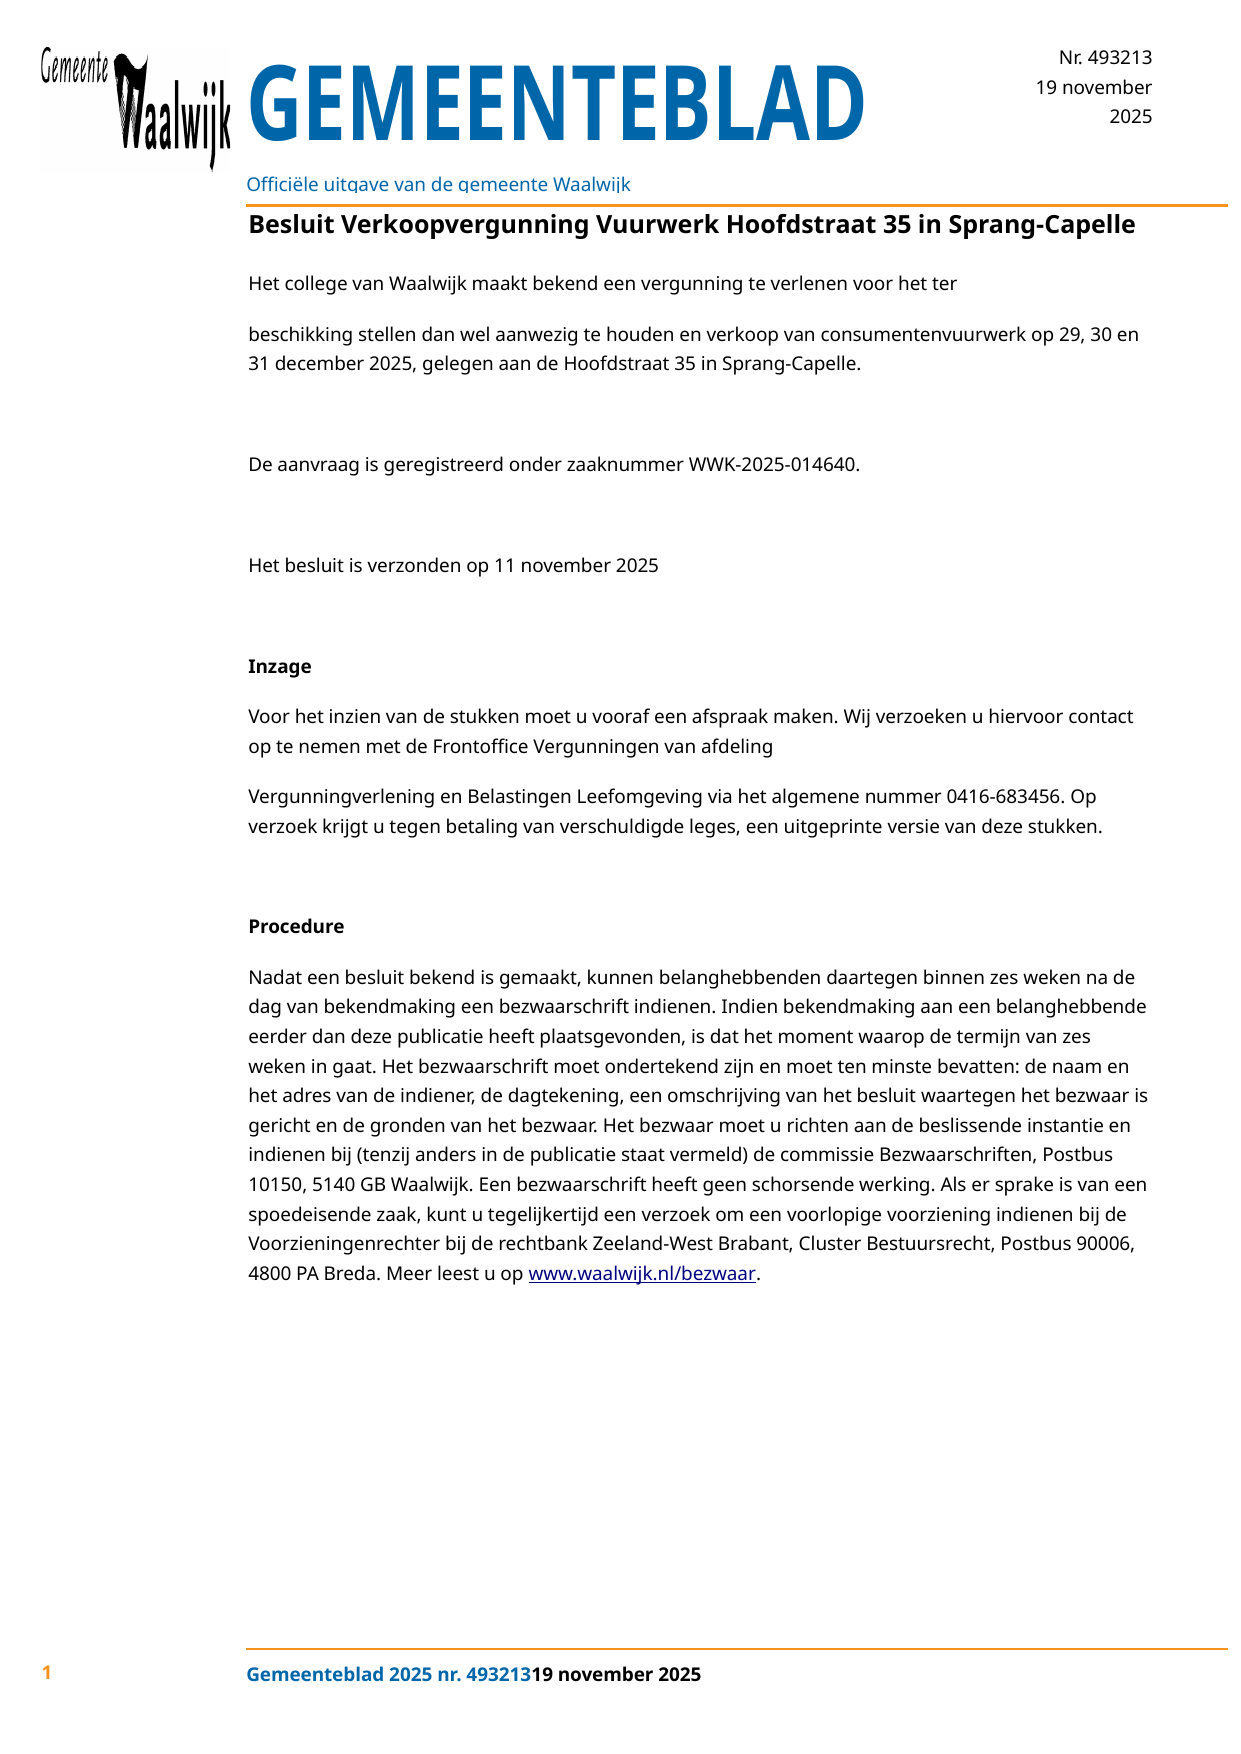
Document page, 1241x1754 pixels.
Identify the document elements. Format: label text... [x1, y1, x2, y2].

text Het besluit is verzonden op 11 november 2025 [248, 552, 1152, 578]
text Vergunningverlening en Belastingen Leefomgeving via het algemene nummer 0416-683456. Op verzoek krijgt u tegen betaling van verschuldigde leges, een uitgeprinte versie van deze stukken. [248, 783, 1152, 838]
text Nadat een besluit bekend is gemaakt, kunnen belanghebbenden daartegen binnen zes weken na de dag van bekendmaking een bezwaarschrift indienen. Indien bekendmaking aan een belanghebbende eerder dan deze publicatie heeft plaatsgevonden, is dat het moment waarop de termijn van zes weken in gaat. Het bezwaarschrift moet ondertekend zijn en moet ten minste bevatten: de naam en het adres van de indiener, de dagtekening, een omschrijving van het besluit waartegen het bezwaar is gericht en de gronden van het bezwaar. Het bezwaar moet u richten aan de beslissende instantie en indienen bij (tenzij anders in de publicatie staat vermeld) de commissie Bezwaarschriften, Postbus 10150, 5140 GB Waalwijk. Een bezwaarschrift heeft geen schorsende werking. Als er sprake is van een spoedeisende zaak, kunt u tegelijkertijd een verzoek om een voorlopige voorziening indienen bij de Voorzieningenrechter bij de rechtbank Zeeland-West Brabant, Cluster Bestuursrecht, Postbus 90006, 4800 PA Breda. Meer leest u op www.waalwijk.nl/bezwaar. [248, 964, 1152, 1286]
text beschikking stellen dan wel aanwezig te houden en verkoop van consumentenvuurwerk op 29, 30 en 31 december 2025, gelegen aan de Hoofdstraat 35 in Sprang-Capelle. [248, 321, 1152, 376]
text De aanvraag is geregistreerd onder zaaknummer WWK-2025-014640. [248, 451, 1152, 477]
text Het college van Waalwijk maakt bekend een vergunning te verlenen voor het ter [248, 270, 1152, 296]
text Procedure [248, 914, 1152, 939]
text Inzage [248, 653, 1152, 678]
text Besluit Verkoopvergunning Vuurwerk Hoofdstraat 35 in Sprang-Capelle [248, 207, 1152, 241]
text Voor het inzien van de stukken moet u vooraf een afspraak maken. Wij verzoeken u hiervoor contact op te nemen met de Frontoffice Vergunningen van afdeling [248, 703, 1152, 758]
picture [41, 47, 231, 172]
